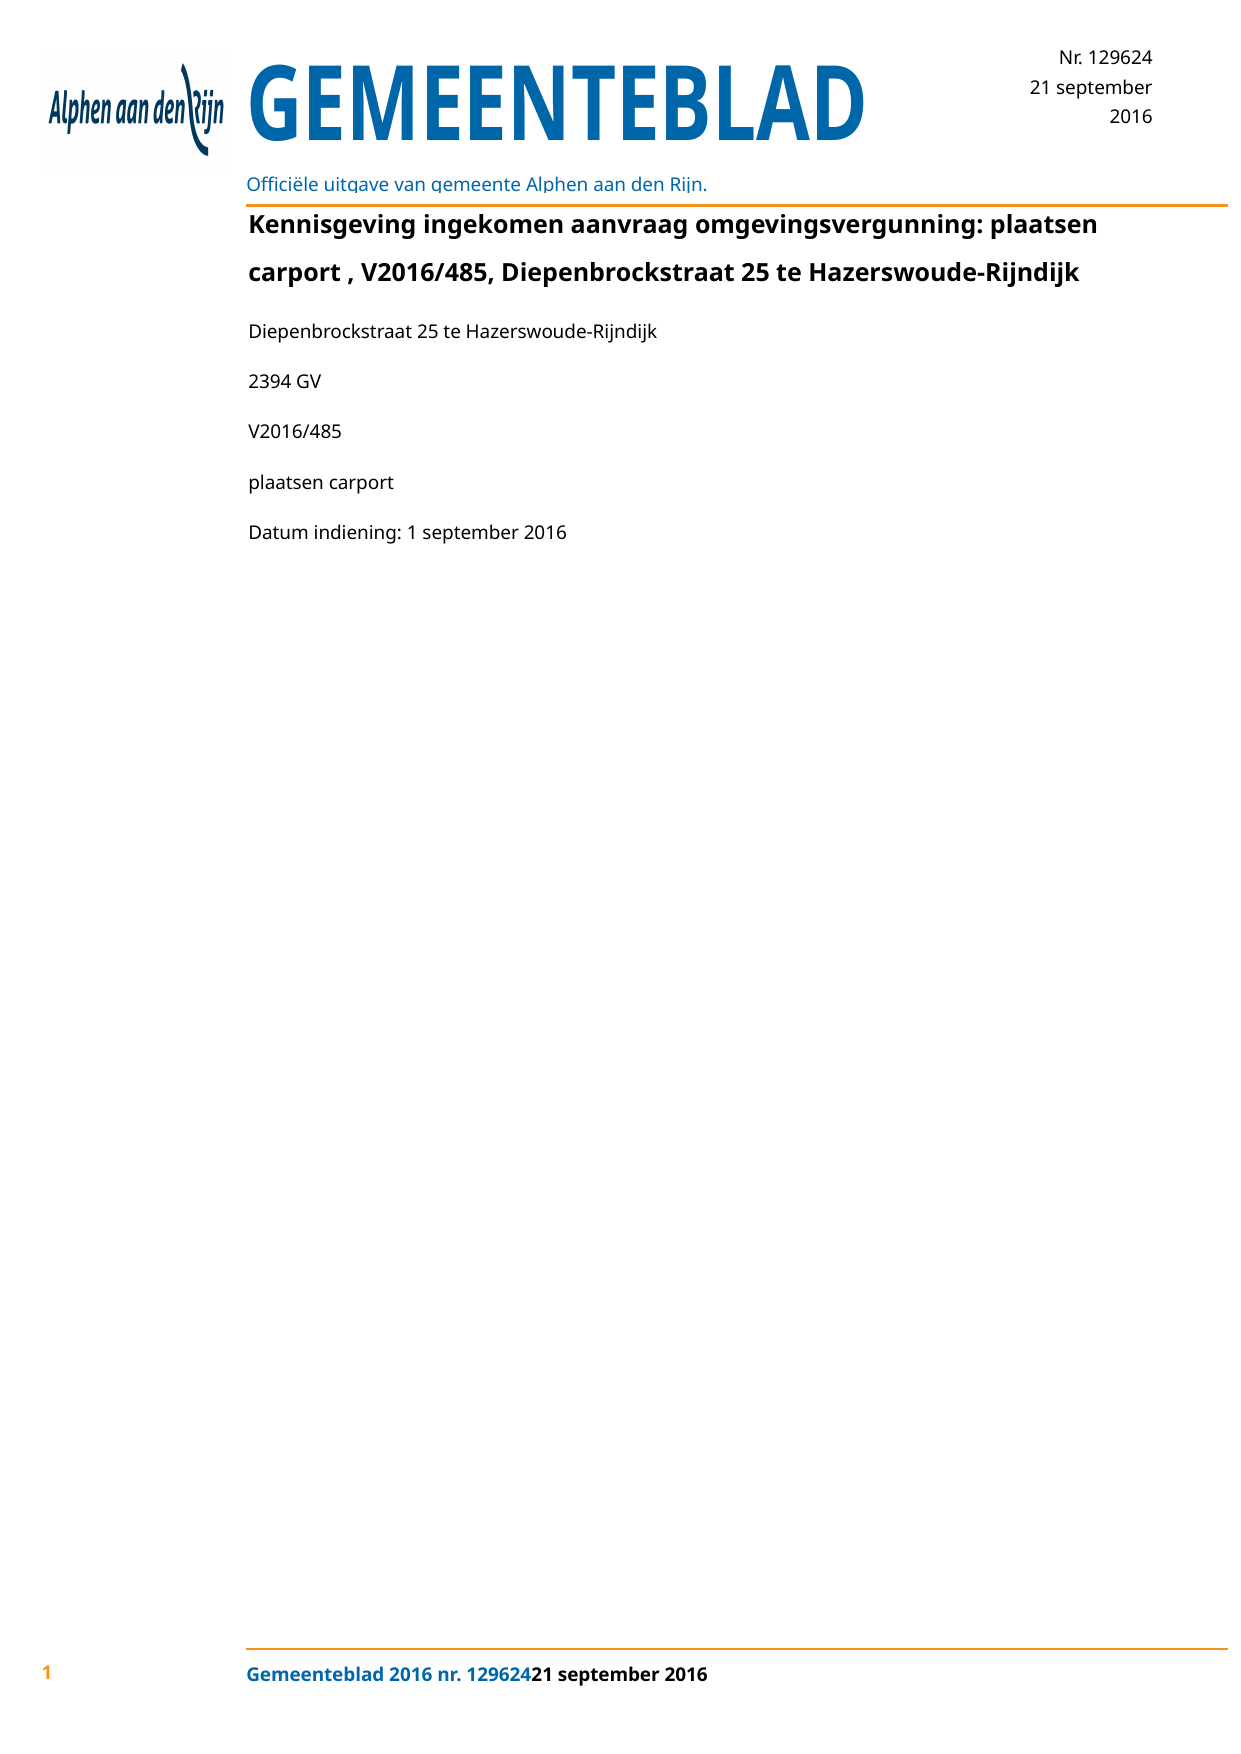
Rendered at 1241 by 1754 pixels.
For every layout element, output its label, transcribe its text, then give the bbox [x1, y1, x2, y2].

text Kennisgeving ingekomen aanvraag omgevingsvergunning: plaatsen carport , V2016/485, Diepenbrockstraat 25 te Hazerswoude-Rijndijk [248, 207, 1152, 288]
text Diepenbrockstraat 25 te Hazerswoude-Rijndijk [248, 318, 1152, 344]
text V2016/485 [248, 419, 1152, 444]
text plaatsen carport [248, 469, 1152, 495]
picture [41, 47, 231, 172]
text 2394 GV [248, 368, 1152, 394]
text Datum indiening: 1 september 2016 [248, 519, 1152, 545]
